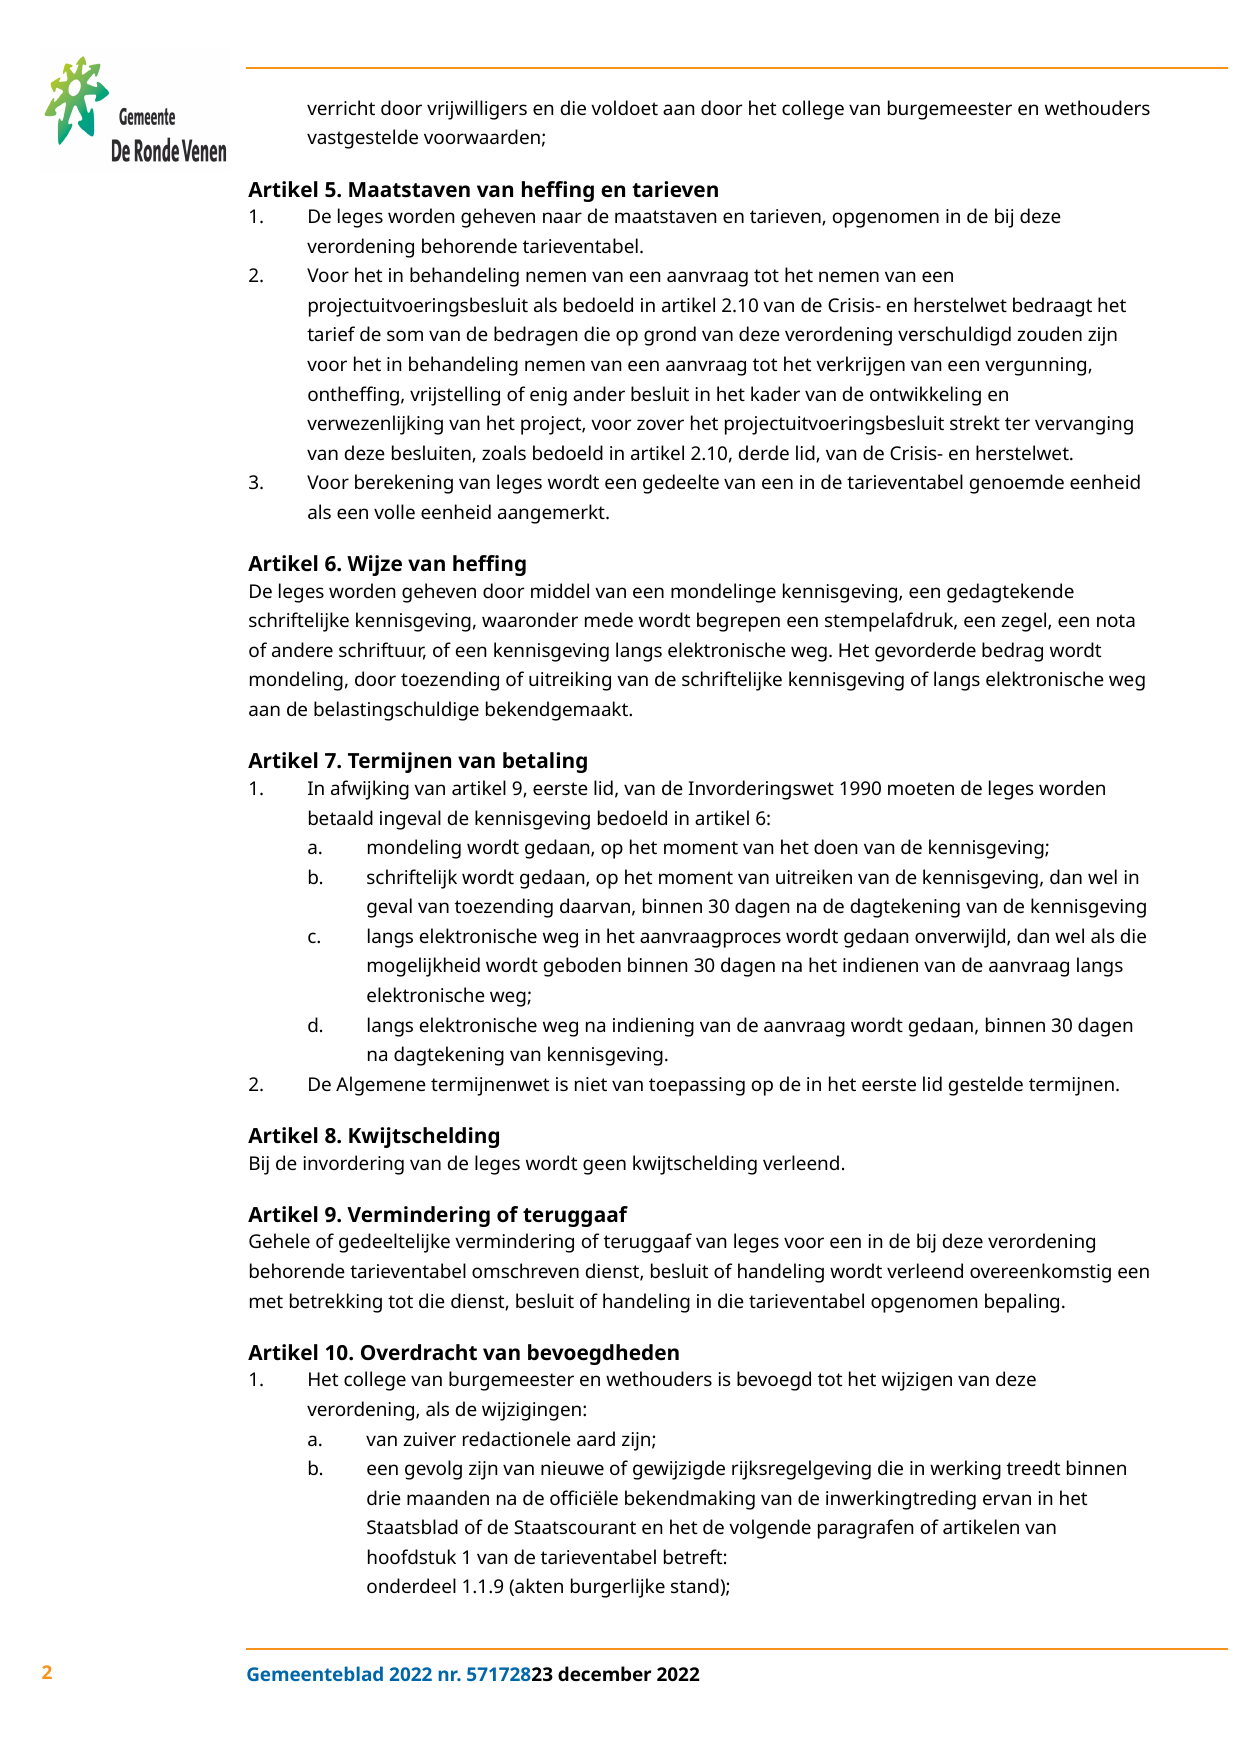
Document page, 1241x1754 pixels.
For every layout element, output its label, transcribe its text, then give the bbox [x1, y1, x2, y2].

text Artikel 7. Termijnen van betaling [248, 747, 1152, 775]
list De Algemene termijnenwet is niet van toepassing op de in het eerste lid gestelde termijnen. [248, 1071, 1152, 1097]
list Voor het in behandeling nemen van een aanvraag tot het nemen van een projectuitvoeringsbesluit als bedoeld in artikel 2.10 van de Crisis- en herstelwet bedraagt het tarief de som van de bedragen die op grond van deze verordening verschuldigd zouden zijn voor het in behandeling nemen van een aanvraag tot het verkrijgen van een vergunning, ontheffing, vrijstelling of enig ander besluit in het kader van de ontwikkeling en verwezenlijking van het project, voor zover het projectuitvoeringsbesluit strekt ter vervanging van deze besluiten, zoals bedoeld in artikel 2.10, derde lid, van de Crisis- en herstelwet. [248, 262, 1152, 466]
list een gevolg zijn van nieuwe of gewijzigde rijksregelgeving die in werking treedt binnen drie maanden na de officiële bekendmaking van de inwerkingtreding ervan in het Staatsblad of de Staatscourant en het de volgende paragrafen of artikelen van hoofdstuk 1 van de tarieventabel betreft: [307, 1455, 1152, 1570]
picture [41, 47, 231, 172]
list De leges worden geheven naar de maatstaven en tarieven, opgenomen in de bij deze verordening behorende tarieventabel. [248, 203, 1152, 258]
text Bij de invordering van de leges wordt geen kwijtschelding verleend. [248, 1150, 1152, 1176]
list onderdeel 1.1.9 (akten burgerlijke stand); [307, 1574, 1152, 1599]
list langs elektronische weg na indiening van de aanvraag wordt gedaan, binnen 30 dagen na dagtekening van kennisgeving. [307, 1012, 1152, 1067]
list mondeling wordt gedaan, op het moment van het doen van de kennisgeving; [307, 834, 1152, 860]
list Het college van burgemeester en wethouders is bevoegd tot het wijzigen van deze verordening, als de wijzigingen: [248, 1367, 1152, 1422]
text Artikel 5. Maatstaven van heffing en tarieven [248, 175, 1152, 203]
text Artikel 9. Vermindering of teruggaaf [248, 1200, 1152, 1229]
list In afwijking van artikel 9, eerste lid, van de Invorderingswet 1990 moeten de leges worden betaald ingeval de kennisgeving bedoeld in artikel 6: [248, 775, 1152, 830]
text Gehele of gedeeltelijke vermindering of teruggaaf van leges voor een in de bij deze verordening behorende tarieventabel omschreven dienst, besluit of handeling wordt verleend overeenkomstig een met betrekking tot die dienst, besluit of handeling in die tarieventabel opgenomen bepaling. [248, 1229, 1152, 1313]
text Artikel 6. Wijze van heffing [248, 549, 1152, 578]
text Artikel 8. Kwijtschelding [248, 1121, 1152, 1150]
text De leges worden geheven door middel van een mondelinge kennisgeving, een gedagtekende schriftelijke kennisgeving, waaronder mede wordt begrepen een stempelafdruk, een zegel, een nota of andere schriftuur, of een kennisgeving langs elektronische weg. Het gevorderde bedrag wordt mondeling, door toezending of uitreiking van de schriftelijke kennisgeving of langs elektronische weg aan de belastingschuldige bekendgemaakt. [248, 578, 1152, 722]
list schriftelijk wordt gedaan, op het moment van uitreiken van de kennisgeving, dan wel in geval van toezending daarvan, binnen 30 dagen na de dagtekening van de kennisgeving [307, 864, 1152, 919]
list langs elektronische weg in het aanvraagproces wordt gedaan onverwijld, dan wel als die mogelijkheid wordt geboden binnen 30 dagen na het indienen van de aanvraag langs elektronische weg; [307, 923, 1152, 1008]
list verricht door vrijwilligers en die voldoet aan door het college van burgemeester en wethouders vastgestelde voorwaarden; [248, 95, 1152, 150]
list Voor berekening van leges wordt een gedeelte van een in de tarieventabel genoemde eenheid als een volle eenheid aangemerkt. [248, 469, 1152, 525]
list van zuiver redactionele aard zijn; [307, 1426, 1152, 1452]
text Artikel 10. Overdracht van bevoegdheden [248, 1338, 1152, 1367]
